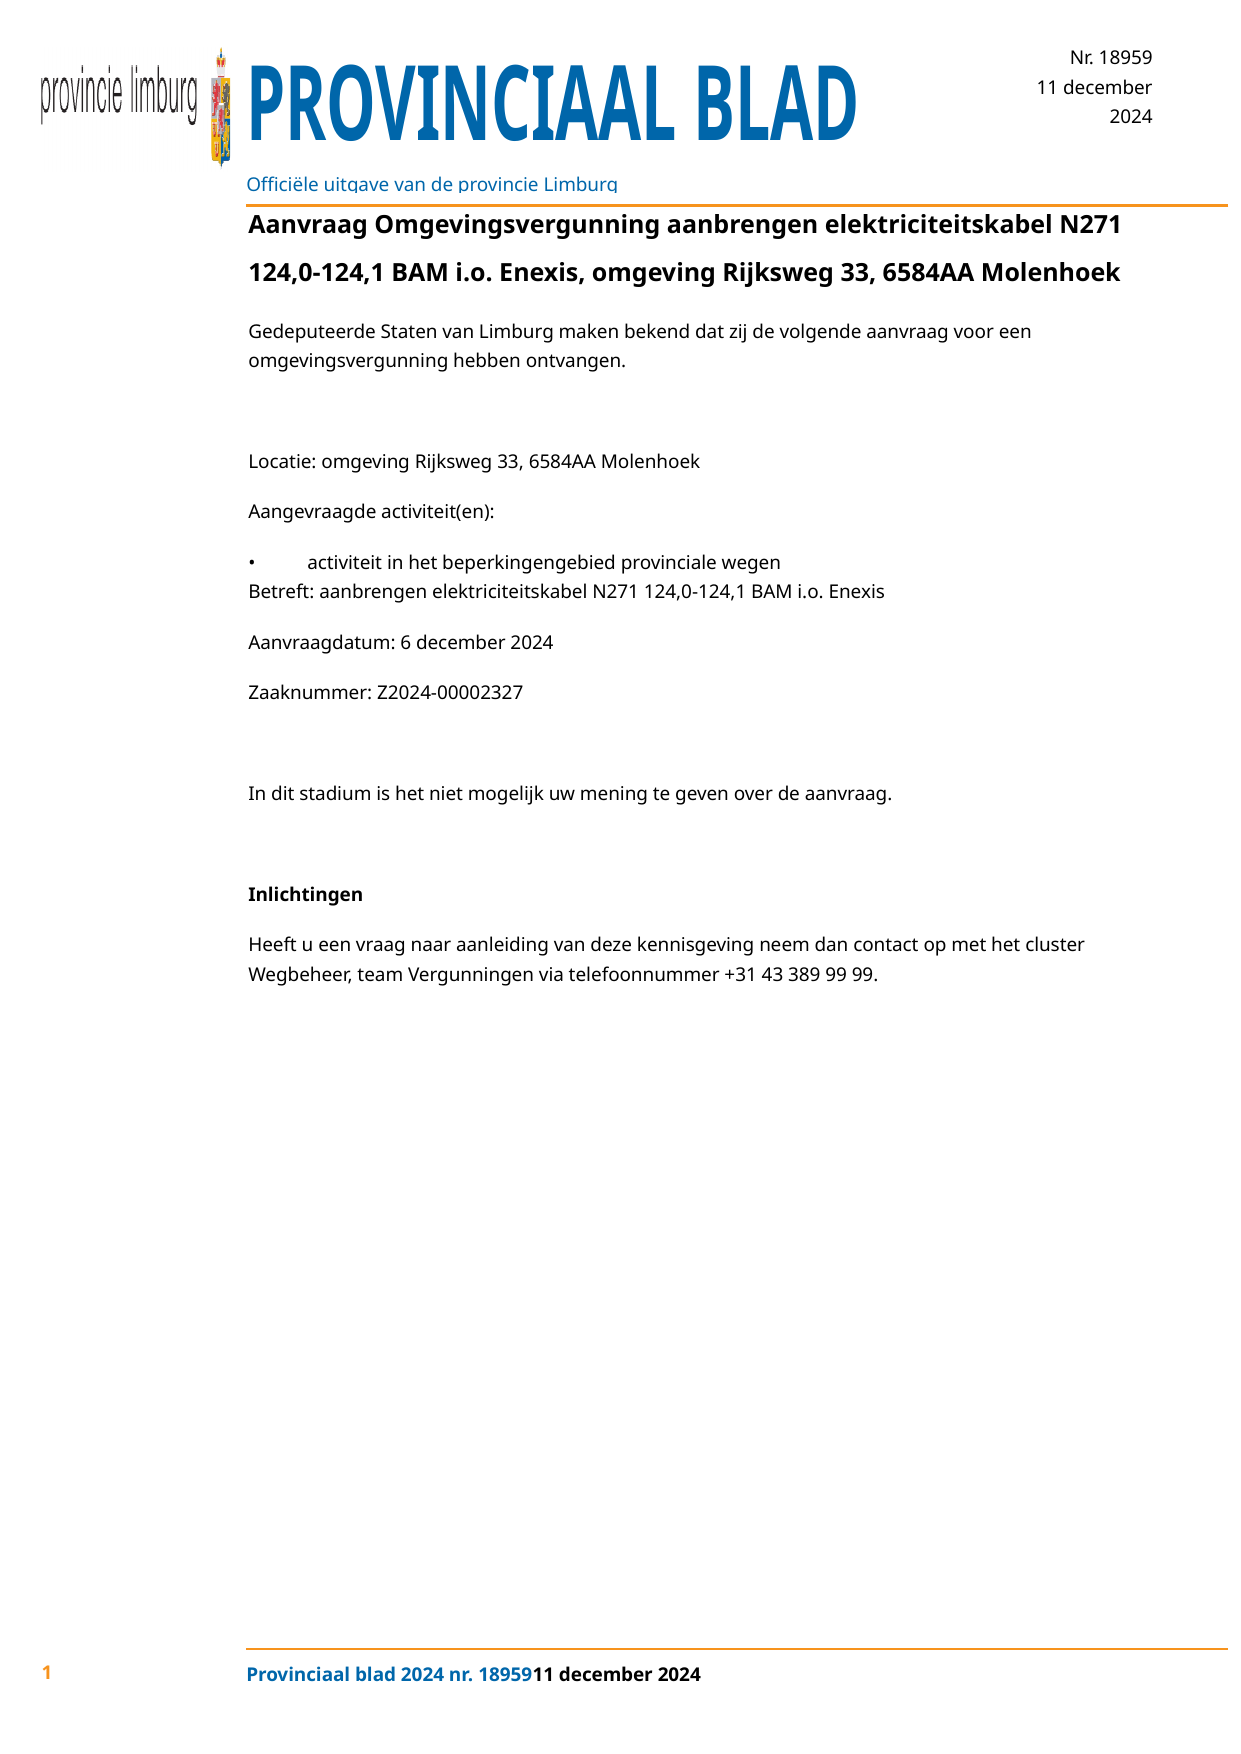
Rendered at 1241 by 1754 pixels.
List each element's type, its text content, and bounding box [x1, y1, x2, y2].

text Aangevraagde activiteit(en): [248, 499, 1152, 524]
text Zaaknummer: Z2024-00002327 [248, 679, 1152, 705]
text Locatie: omgeving Rijksweg 33, 6584AA Molenhoek [248, 448, 1152, 474]
text Gedeputeerde Staten van Limburg maken bekend dat zij de volgende aanvraag voor een omgevingsvergunning hebben ontvangen. [248, 318, 1152, 373]
text In dit stadium is het niet mogelijk uw mening te geven over de aanvraag. [248, 780, 1152, 806]
text Inlichtingen [248, 881, 1152, 907]
text Aanvraag Omgevingsvergunning aanbrengen elektriciteitskabel N271 124,0-124,1 BAM i.o. Enexis, omgeving Rijksweg 33, 6584AA Molenhoek [248, 207, 1152, 288]
text Betreft: aanbrengen elektriciteitskabel N271 124,0-124,1 BAM i.o. Enexis [248, 579, 1152, 604]
picture [41, 47, 231, 172]
list activiteit in het beperkingengebied provinciale wegen [248, 549, 1152, 575]
text Heeft u een vraag naar aanleiding van deze kennisgeving neem dan contact op met het cluster Wegbeheer, team Vergunningen via telefoonnummer +31 43 389 99 99. [248, 932, 1152, 987]
text Aanvraagdatum: 6 december 2024 [248, 629, 1152, 655]
